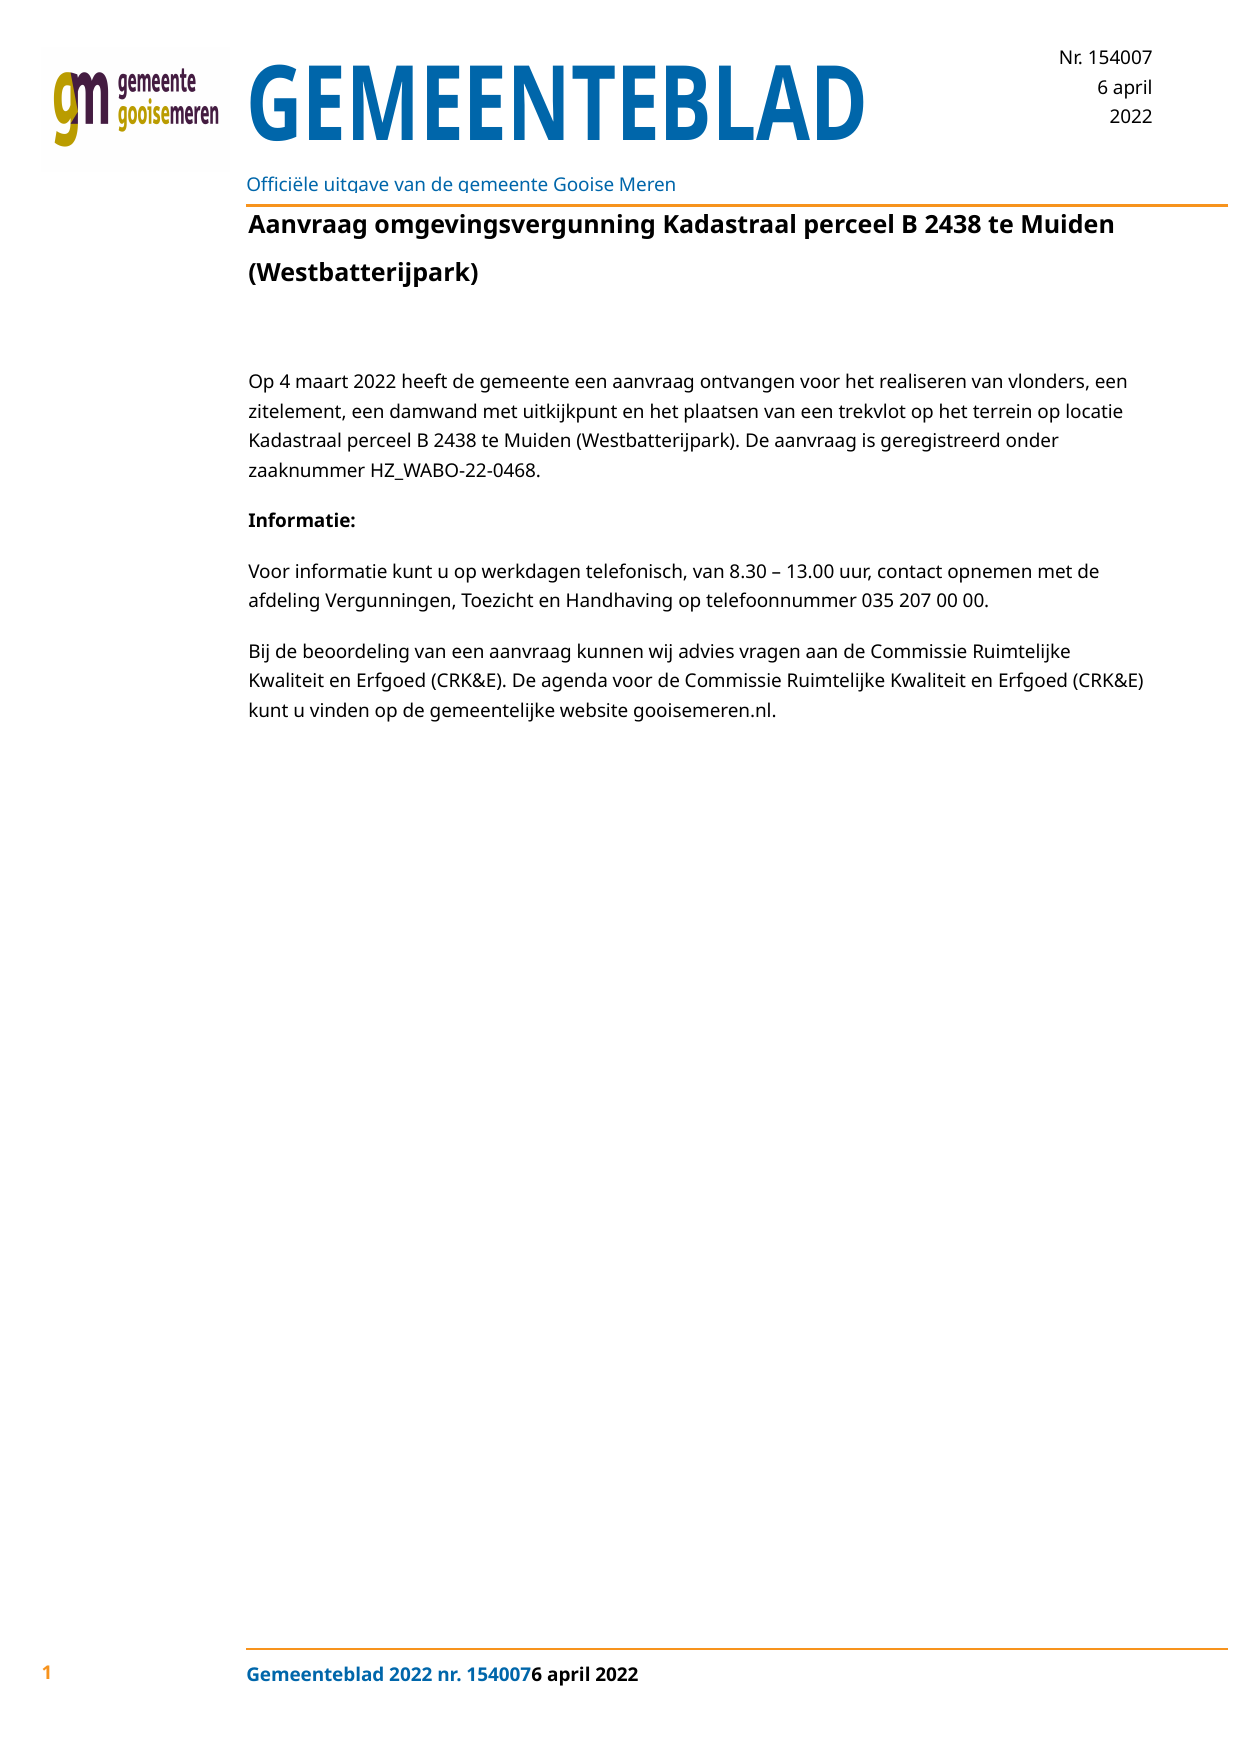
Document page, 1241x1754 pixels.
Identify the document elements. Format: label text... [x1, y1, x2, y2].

text Voor informatie kunt u op werkdagen telefonisch, van 8.30 – 13.00 uur, contact opnemen met de afdeling Vergunningen, Toezicht en Handhaving op telefoonnummer 035 207 00 00. [248, 558, 1152, 613]
text Op 4 maart 2022 heeft de gemeente een aanvraag ontvangen voor het realiseren van vlonders, een zitelement, een damwand met uitkijkpunt en het plaatsen van een trekvlot op het terrein op locatie Kadastraal perceel B 2438 te Muiden (Westbatterijpark). De aanvraag is geregistreerd onder zaaknummer HZ_WABO-22-0468. [248, 368, 1152, 483]
text Aanvraag omgevingsvergunning Kadastraal perceel B 2438 te Muiden (Westbatterijpark) [248, 207, 1152, 288]
picture [41, 47, 231, 172]
text Bij de beoordeling van een aanvraag kunnen wij advies vragen aan de Commissie Ruimtelijke Kwaliteit en Erfgoed (CRK&E). De agenda voor de Commissie Ruimtelijke Kwaliteit en Erfgoed (CRK&E) kunt u vinden op de gemeentelijke website gooisemeren.nl. [248, 638, 1152, 723]
text Informatie: [248, 507, 1152, 533]
